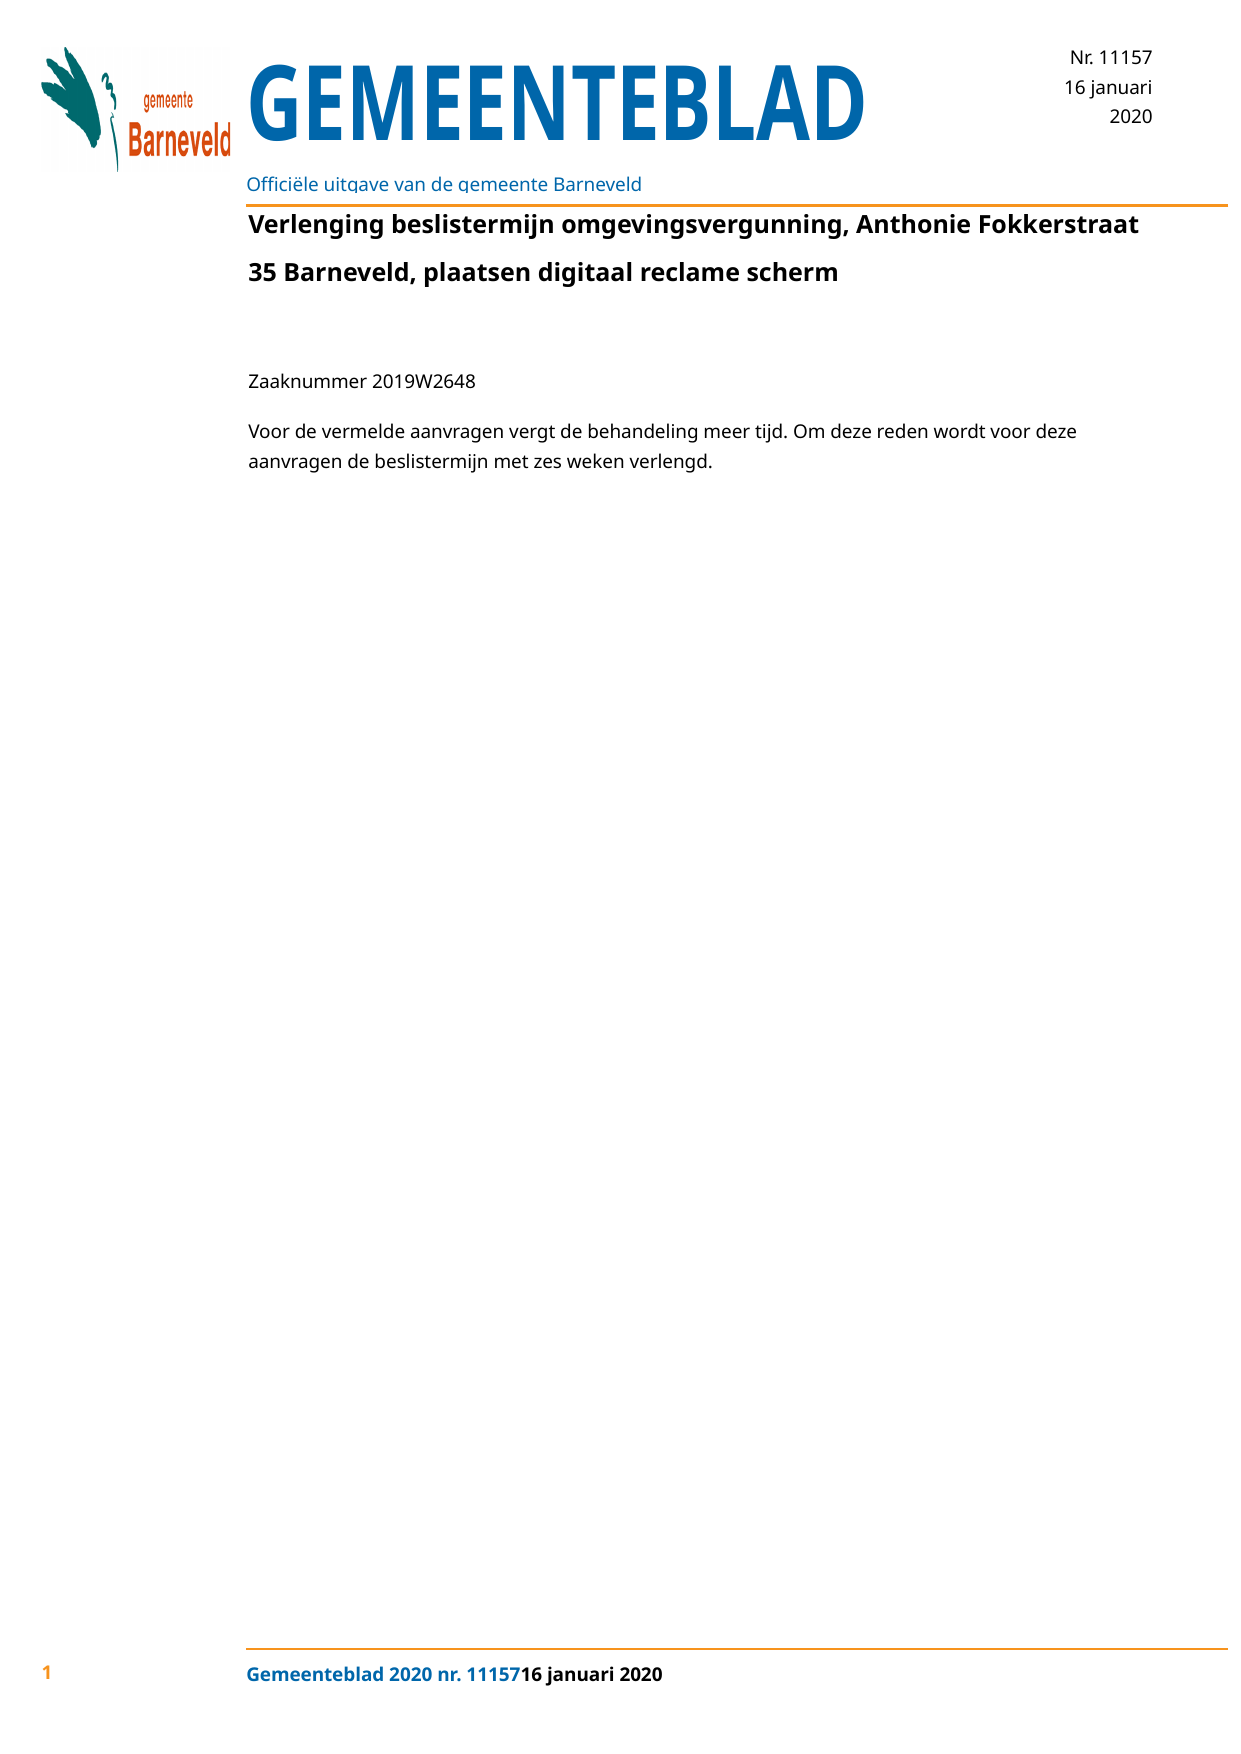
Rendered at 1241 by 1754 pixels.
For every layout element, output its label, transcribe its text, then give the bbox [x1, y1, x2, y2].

text Zaaknummer 2019W2648 [248, 368, 1152, 394]
text Verlenging beslistermijn omgevingsvergunning, Anthonie Fokkerstraat 35 Barneveld, plaatsen digitaal reclame scherm [248, 207, 1152, 288]
picture [41, 47, 231, 172]
text Voor de vermelde aanvragen vergt de behandeling meer tijd. Om deze reden wordt voor deze aanvragen de beslistermijn met zes weken verlengd. [248, 419, 1152, 474]
